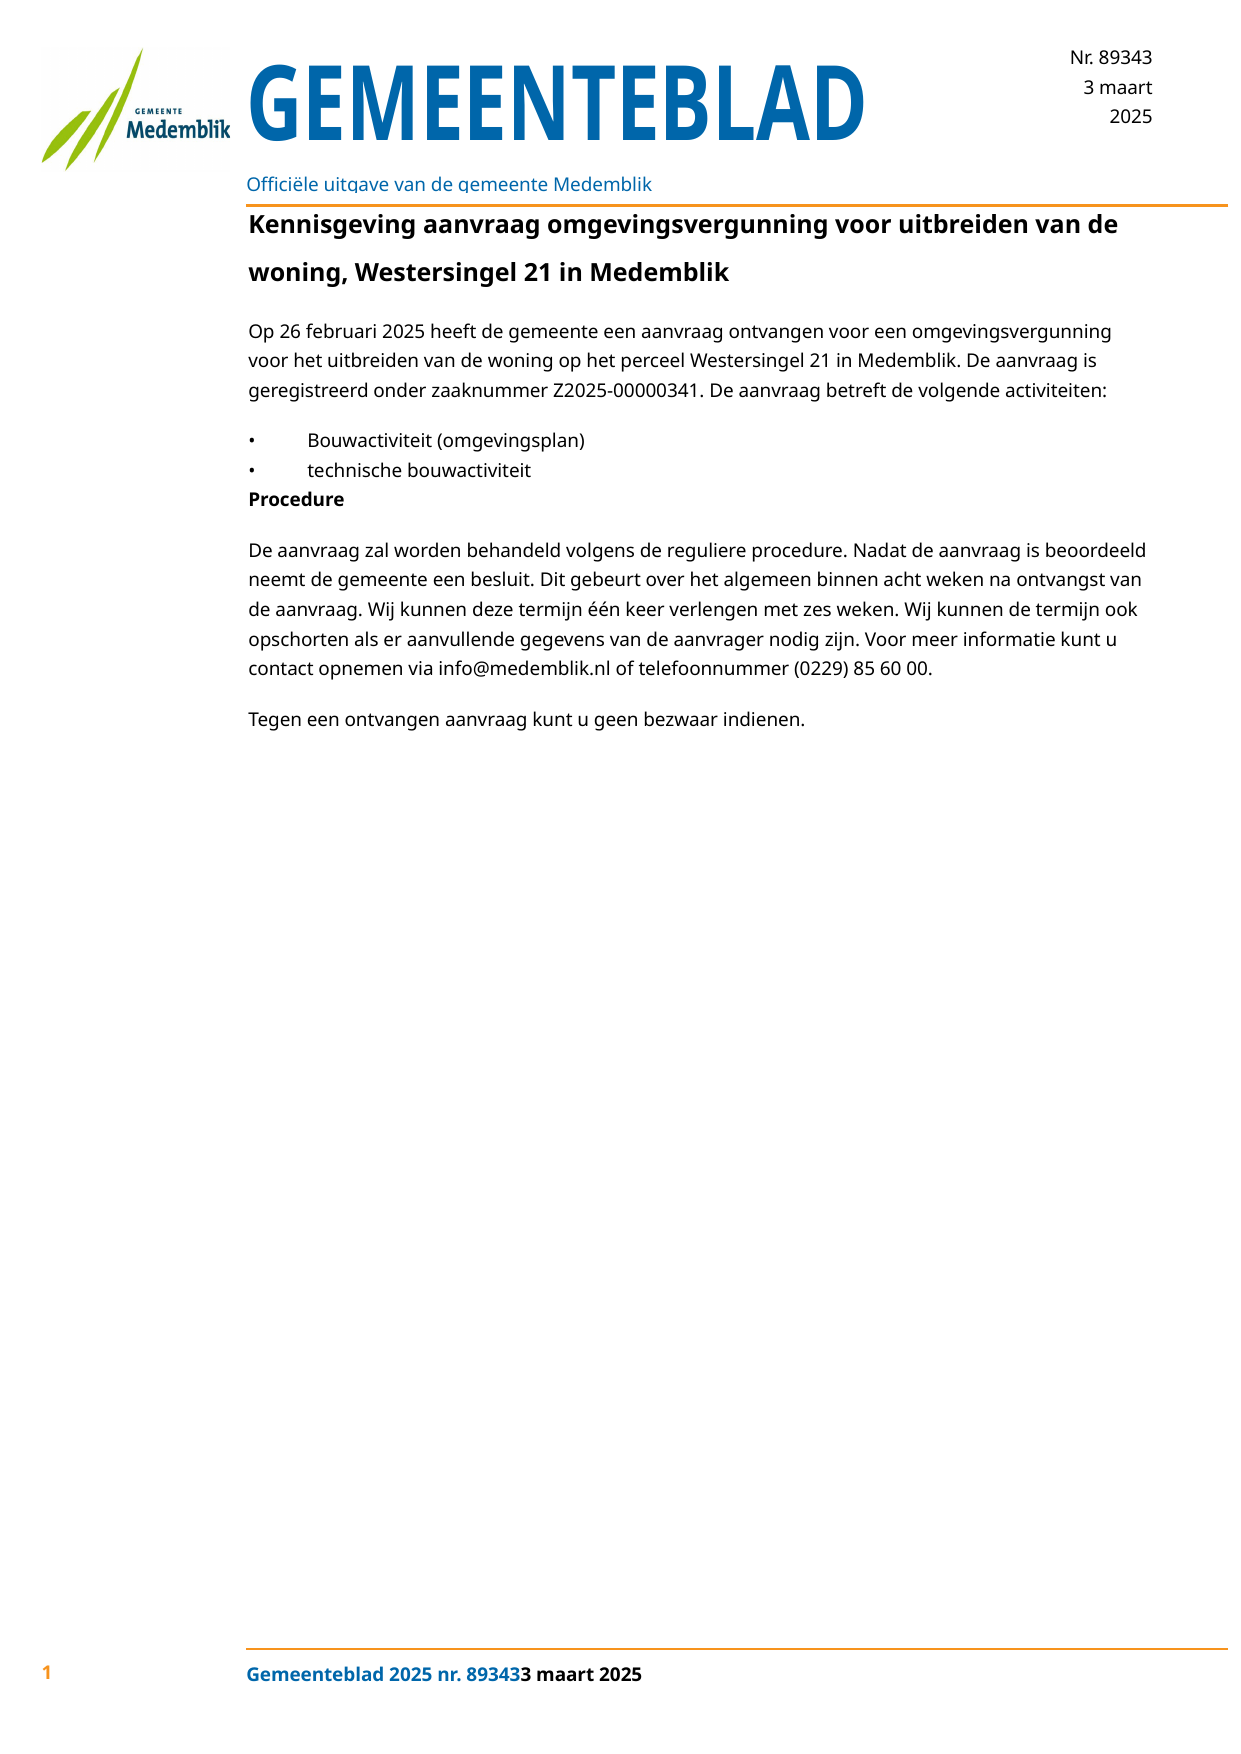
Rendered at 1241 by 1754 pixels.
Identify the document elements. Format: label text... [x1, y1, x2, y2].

text Op 26 februari 2025 heeft de gemeente een aanvraag ontvangen voor een omgevingsvergunning voor het uitbreiden van de woning op het perceel Westersingel 21 in Medemblik. De aanvraag is geregistreerd onder zaaknummer Z2025-00000341. De aanvraag betreft de volgende activiteiten: [248, 318, 1152, 403]
picture [41, 47, 231, 172]
list technische bouwactiviteit [248, 457, 1152, 483]
text Tegen een ontvangen aanvraag kunt u geen bezwaar indienen. [248, 706, 1152, 732]
text Kennisgeving aanvraag omgevingsvergunning voor uitbreiden van de woning, Westersingel 21 in Medemblik [248, 207, 1152, 288]
text De aanvraag zal worden behandeld volgens de reguliere procedure. Nadat de aanvraag is beoordeeld neemt de gemeente een besluit. Dit gebeurt over het algemeen binnen acht weken na ontvangst van de aanvraag. Wij kunnen deze termijn één keer verlengen met zes weken. Wij kunnen de termijn ook opschorten als er aanvullende gegevens van de aanvrager nodig zijn. Voor meer informatie kunt u contact opnemen via info@medemblik.nl of telefoonnummer (0229) 85 60 00. [248, 537, 1152, 681]
list Bouwactiviteit (omgevingsplan) [248, 427, 1152, 453]
text Procedure [248, 487, 1152, 512]
